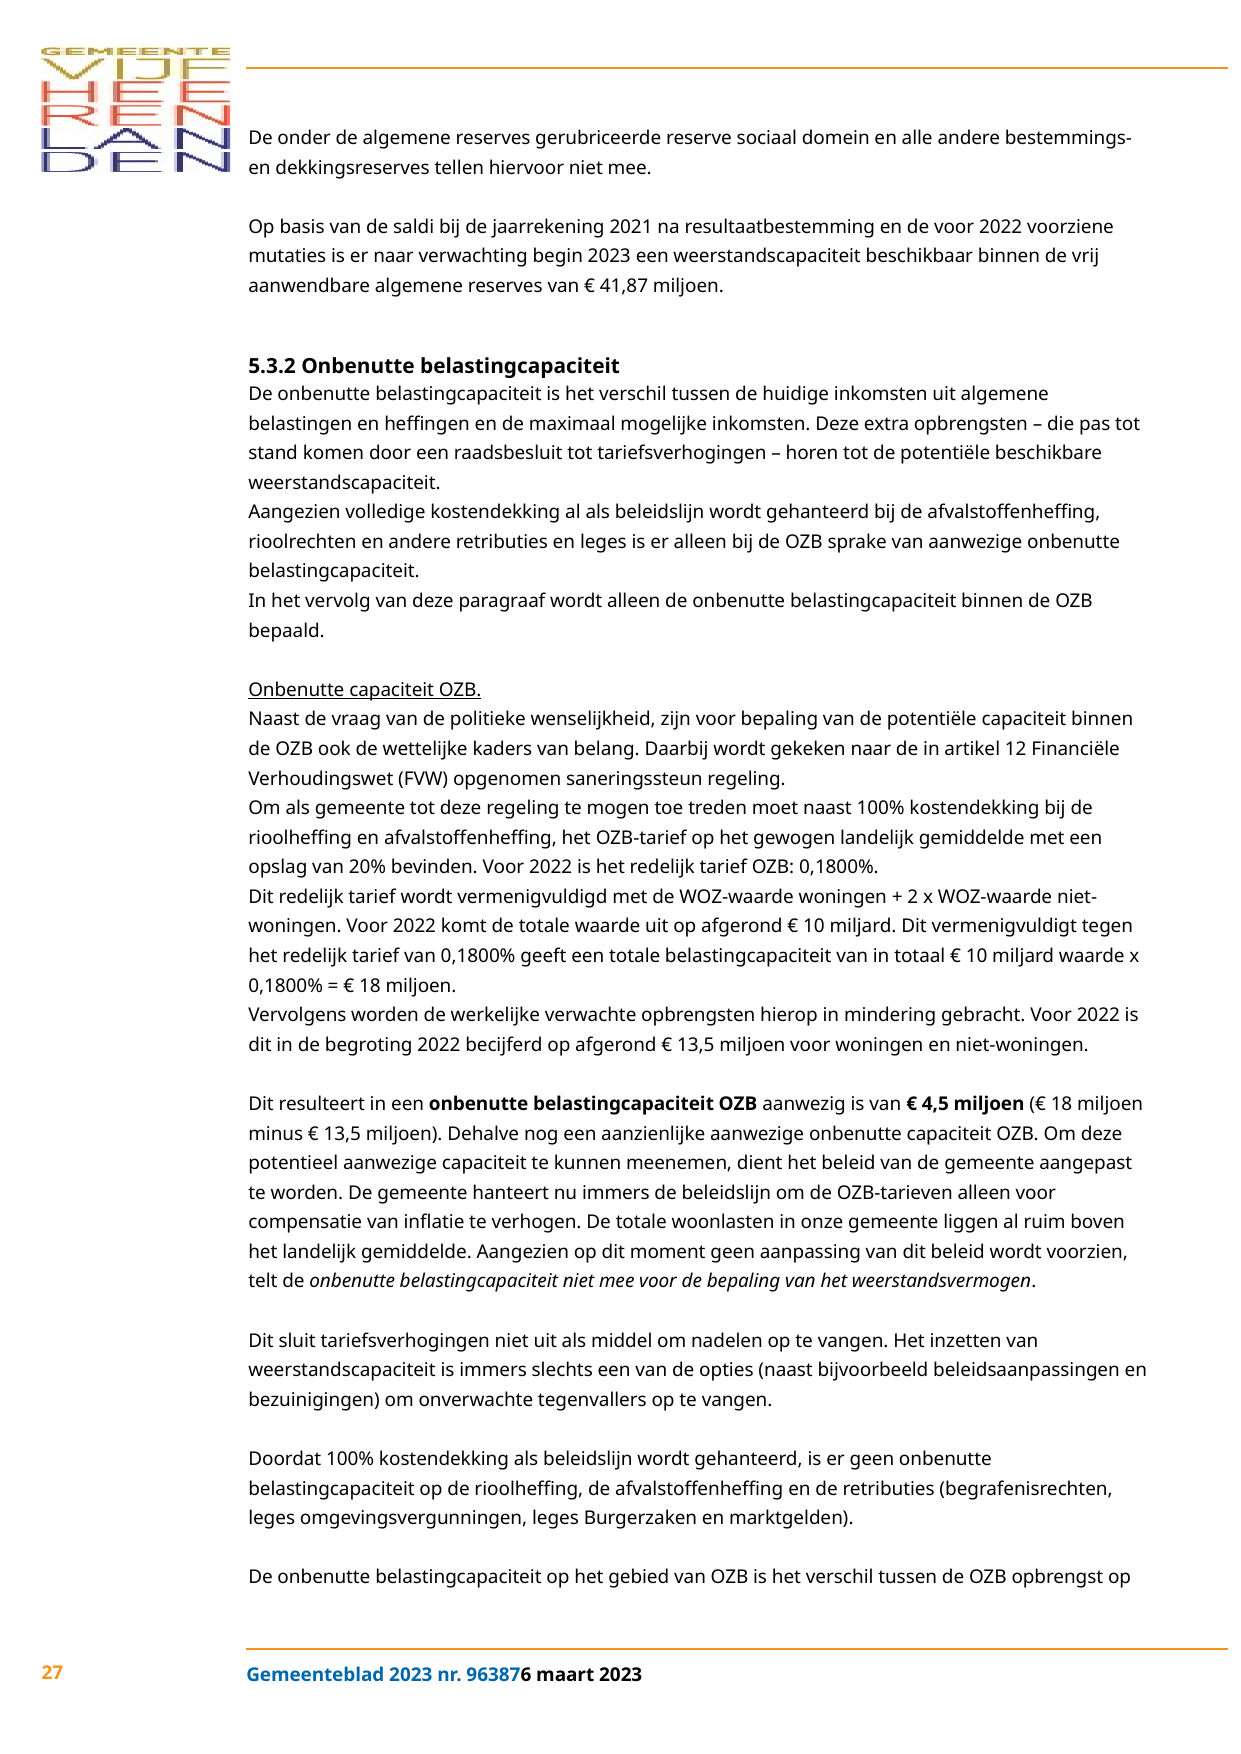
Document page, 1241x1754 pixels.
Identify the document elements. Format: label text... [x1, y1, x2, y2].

picture [41, 47, 231, 172]
text Dit sluit tariefsverhogingen niet uit als middel om nadelen op te vangen. Het inzetten van weerstandscapaciteit is immers slechts een van de opties (naast bijvoorbeeld beleidsaanpassingen en bezuinigingen) om onverwachte tegenvallers op te vangen. [248, 1327, 1152, 1412]
table_header De onder de algemene reserves gerubriceerde reserve sociaal domein en alle andere bestemmings- en dekkingsreserves tellen hiervoor niet mee. Op basis van de saldi bij de jaarrekening 2021 na resultaatbestemming en de voor 2022 voorziene mutaties is er naar verwachting begin 2023 een weerstandscapaciteit beschikbaar binnen de vrij aanwendbare algemene reserves van € 41,87 miljoen. [248, 95, 1152, 298]
text Vervolgens worden de werkelijke verwachte opbrengsten hierop in mindering gebracht. Voor 2022 is dit in de begroting 2022 becijferd op afgerond € 13,5 miljoen voor woningen en niet-woningen. [248, 1001, 1152, 1057]
text Onbenutte capaciteit OZB. [248, 676, 1152, 702]
table_header Doordat 100% kostendekking als beleidslijn wordt gehanteerd, is er geen onbenutte belastingcapaciteit op de rioolheffing, de afvalstoffenheffing en de retributies (begrafenisrechten, leges omgevingsvergunningen, leges Burgerzaken en marktgelden). De onbenutte belastingcapaciteit op het gebied van OZB is het verschil tussen de OZB opbrengst op [248, 1445, 1152, 1589]
text Om als gemeente tot deze regeling te mogen toe treden moet naast 100% kostendekking bij de rioolheffing en afvalstoffenheffing, het OZB-tarief op het gewogen landelijk gemiddelde met een opslag van 20% bevinden. Voor 2022 is het redelijk tarief OZB: 0,1800%. [248, 794, 1152, 879]
text Naast de vraag van de politieke wenselijkheid, zijn voor bepaling van de potentiële capaciteit binnen de OZB ook de wettelijke kaders van belang. Daarbij wordt gekeken naar de in artikel 12 Financiële Verhoudingswet (FVW) opgenomen saneringssteun regeling. [248, 706, 1152, 790]
text 5.3.2 Onbenutte belastingcapaciteit [248, 352, 1152, 380]
text De onbenutte belastingcapaciteit is het verschil tussen de huidige inkomsten uit algemene belastingen en heffingen en de maximaal mogelijke inkomsten. Deze extra opbrengsten – die pas tot stand komen door een raadsbesluit tot tariefsverhogingen – horen tot de potentiële beschikbare weerstandscapaciteit. [248, 380, 1152, 494]
text Dit redelijk tarief wordt vermenigvuldigd met de WOZ-waarde woningen + 2 x WOZ-waarde niet-woningen. Voor 2022 komt de totale waarde uit op afgerond € 10 miljard. Dit vermenigvuldigt tegen het redelijk tarief van 0,1800% geeft een totale belastingcapaciteit van in totaal € 10 miljard waarde x 0,1800% = € 18 miljoen. [248, 883, 1152, 997]
text In het vervolg van deze paragraaf wordt alleen de onbenutte belastingcapaciteit binnen de OZB bepaald. [248, 587, 1152, 642]
text Aangezien volledige kostendekking al als beleidslijn wordt gehanteerd bij de afvalstoffenheffing, rioolrechten en andere retributies en leges is er alleen bij de OZB sprake van aanwezige onbenutte belastingcapaciteit. [248, 498, 1152, 583]
text Dit resulteert in een onbenutte belastingcapaciteit OZB aanwezig is van € 4,5 miljoen (€ 18 miljoen minus € 13,5 miljoen). Dehalve nog een aanzienlijke aanwezige onbenutte capaciteit OZB. Om deze potentieel aanwezige capaciteit te kunnen meenemen, dient het beleid van de gemeente aangepast te worden. De gemeente hanteert nu immers de beleidslijn om de OZB-tarieven alleen voor compensatie van inflatie te verhogen. De totale woonlasten in onze gemeente liggen al ruim boven het landelijk gemiddelde. Aangezien op dit moment geen aanpassing van dit beleid wordt voorzien, telt de onbenutte belastingcapaciteit niet mee voor de bepaling van het weerstandsvermogen. [248, 1090, 1152, 1293]
